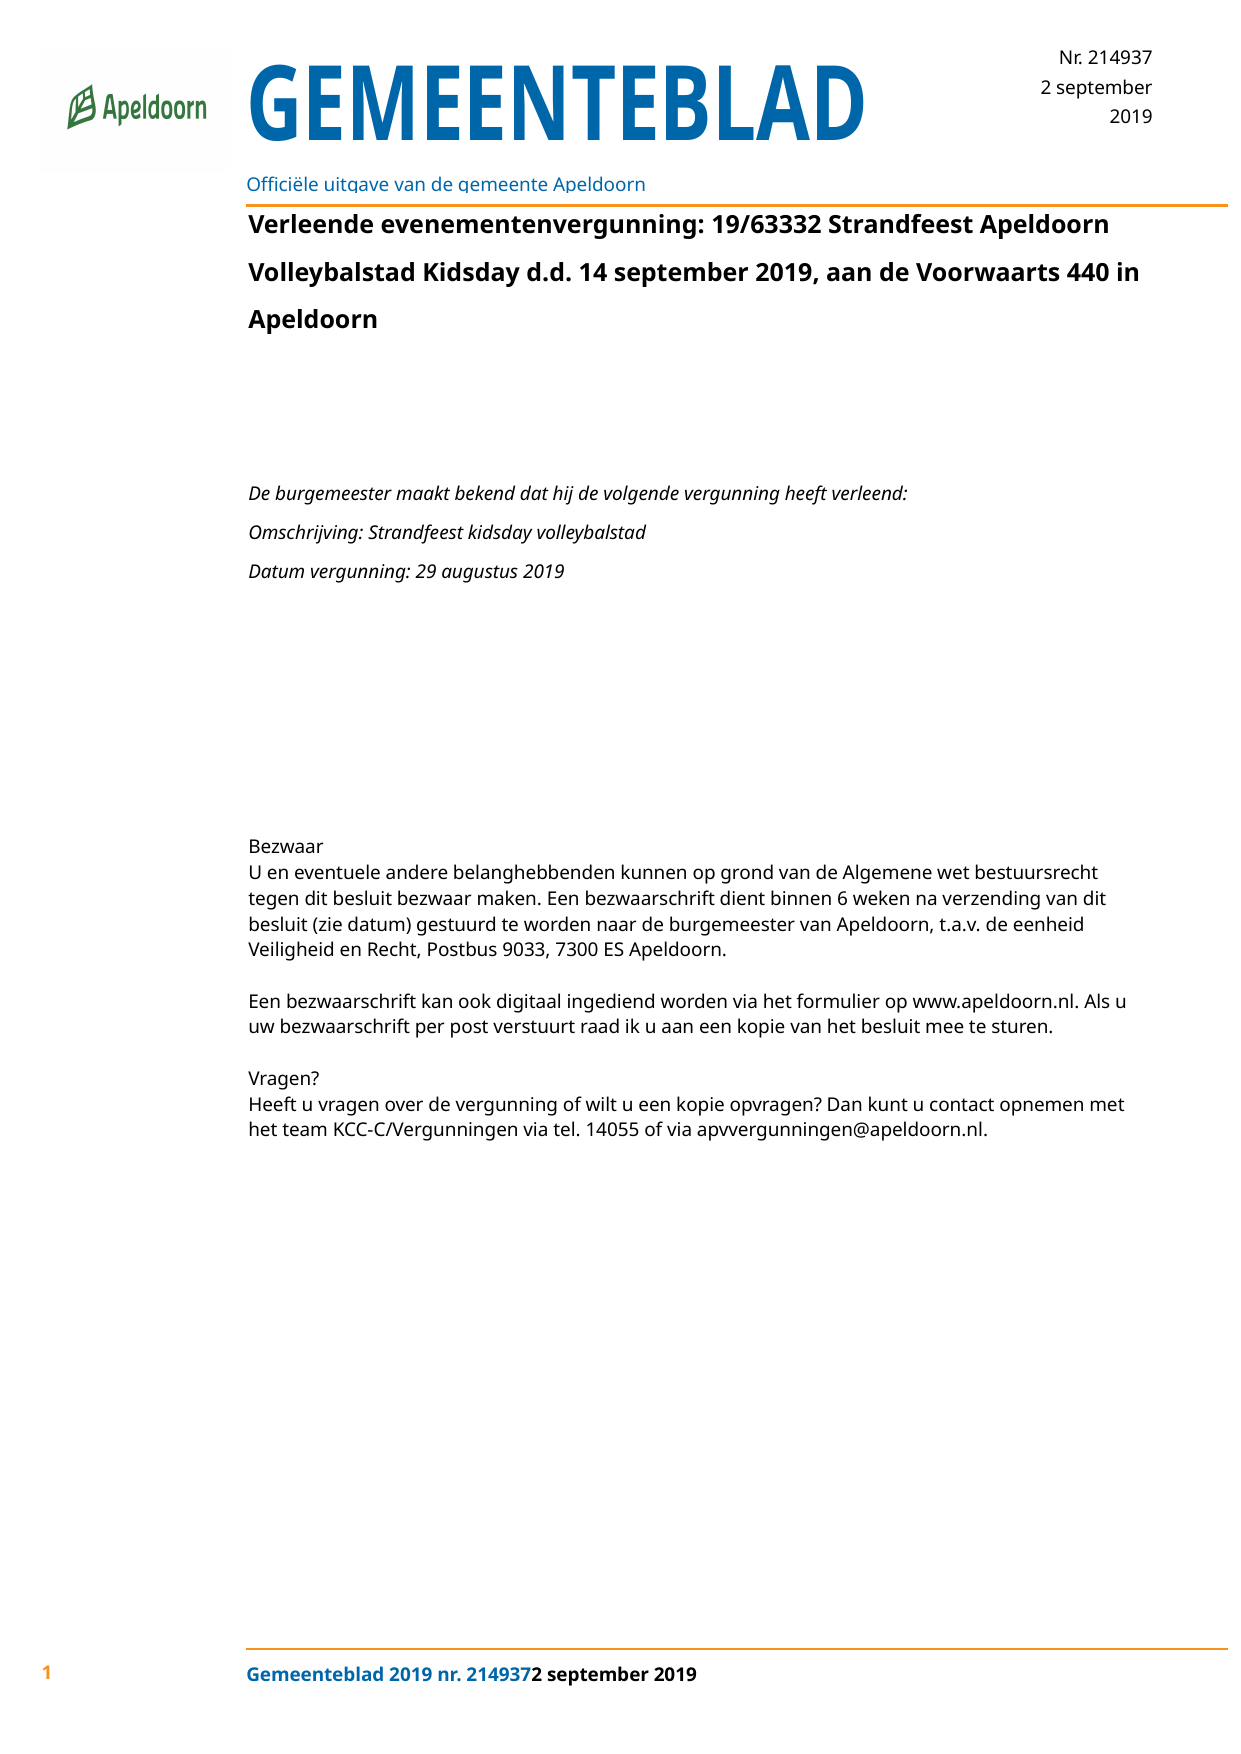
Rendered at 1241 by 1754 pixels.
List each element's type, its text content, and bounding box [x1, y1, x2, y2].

text Verleende evenementenvergunning: 19/63332 Strandfeest Apeldoorn Volleybalstad Kidsday d.d. 14 september 2019, aan de Voorwaarts 440 in Apeldoorn [248, 207, 1152, 336]
text Datum vergunning: 29 augustus 2019 [248, 558, 1152, 584]
text U en eventuele andere belanghebbenden kunnen op grond van de Algemene wet bestuursrecht tegen dit besluit bezwaar maken. Een bezwaarschrift dient binnen 6 weken na verzending van dit besluit (zie datum) gestuurd te worden naar de burgemeester van Apeldoorn, t.a.v. de eenheid Veiligheid en Recht, Postbus 9033, 7300 ES Apeldoorn. [248, 859, 1152, 962]
text Vragen? [248, 1065, 1152, 1091]
picture [41, 47, 231, 172]
text Een bezwaarschrift kan ook digitaal ingediend worden via het formulier op www.apeldoorn.nl. Als u uw bezwaarschrift per post verstuurt raad ik u aan een kopie van het besluit mee te sturen. [248, 988, 1152, 1039]
text De burgemeester maakt bekend dat hij de volgende vergunning heeft verleend: [248, 480, 1152, 506]
text Omschrijving: Strandfeest kidsday volleybalstad [248, 519, 1152, 545]
text Bezwaar [248, 834, 1152, 859]
text Heeft u vragen over de vergunning of wilt u een kopie opvragen? Dan kunt u contact opnemen met het team KCC-C/Vergunningen via tel. 14055 of via apvvergunningen@apeldoorn.nl. [248, 1091, 1152, 1142]
